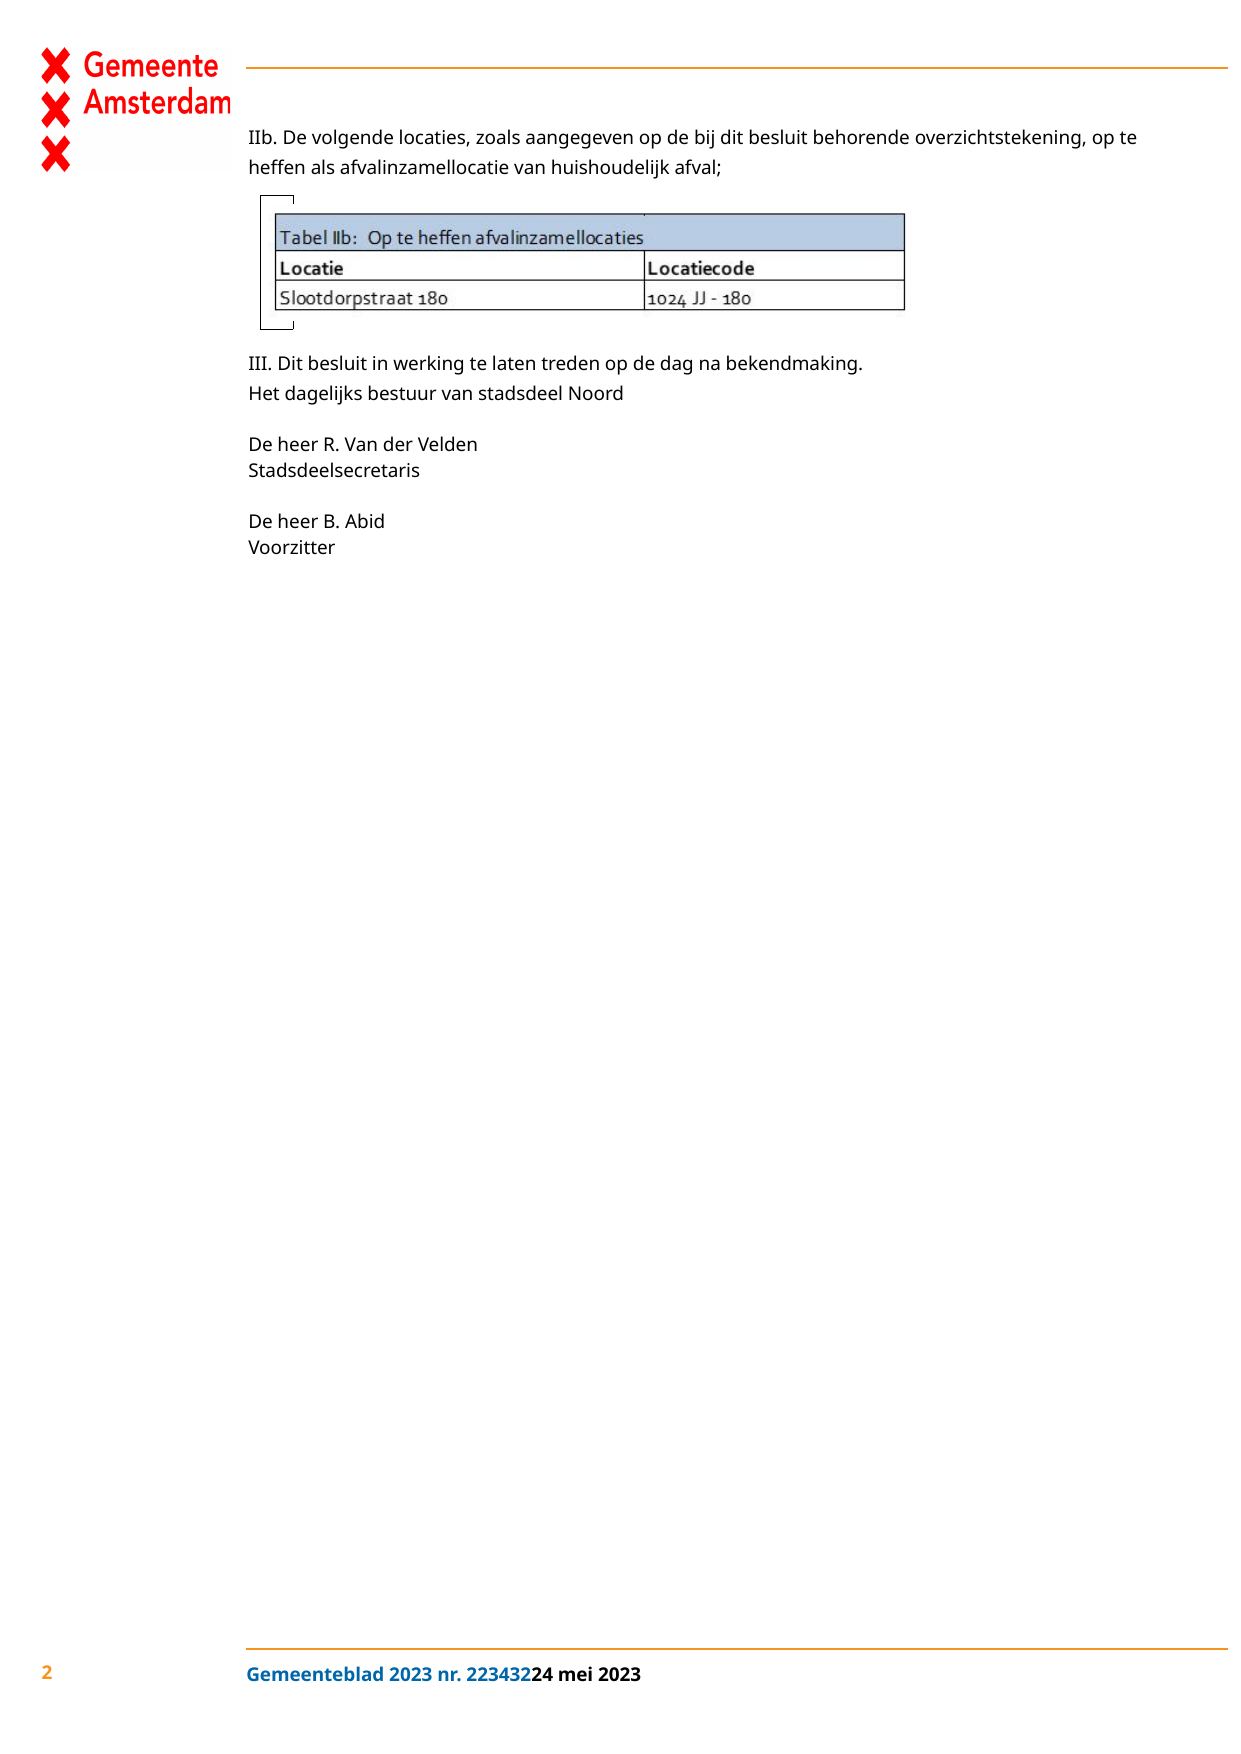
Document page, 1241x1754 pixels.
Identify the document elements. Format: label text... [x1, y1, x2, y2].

text IIb. De volgende locaties, zoals aangegeven op de bij dit besluit behorende overzichtstekening, op te heffen als afvalinzamellocatie van huishoudelijk afval; [248, 124, 1152, 180]
text De heer R. Van der Velden [248, 431, 1152, 457]
text Voorzitter [248, 534, 1152, 560]
text III. Dit besluit in werking te laten treden op de dag na bekendmaking. [248, 350, 1152, 376]
text De heer B. Abid [248, 509, 1152, 534]
picture [41, 47, 231, 172]
text Het dagelijks bestuur van stadsdeel Noord [248, 380, 1152, 406]
text Stadsdeelsecretaris [248, 457, 1152, 483]
picture [268, 204, 918, 321]
